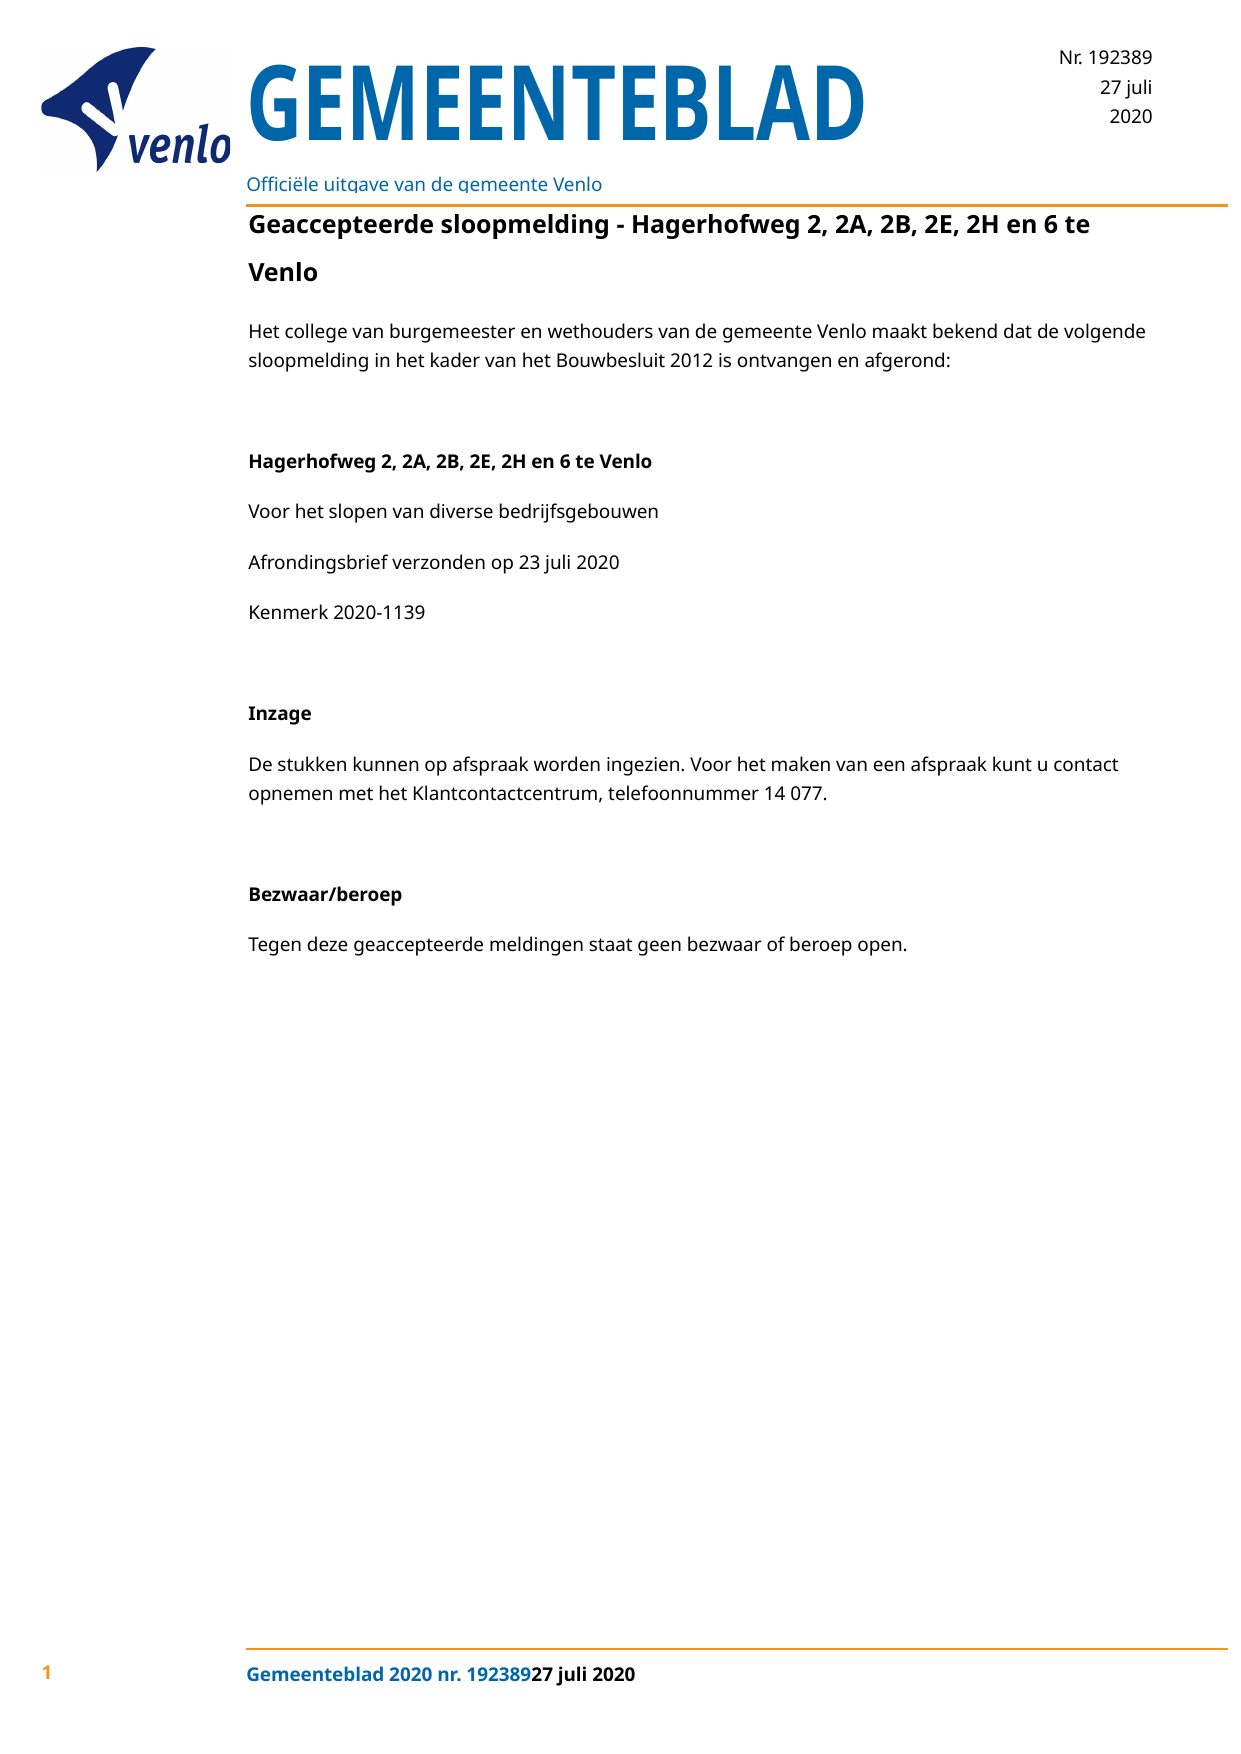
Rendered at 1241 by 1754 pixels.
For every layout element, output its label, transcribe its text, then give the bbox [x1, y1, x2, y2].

text Afrondingsbrief verzonden op 23 juli 2020 [248, 549, 1152, 575]
text Voor het slopen van diverse bedrijfsgebouwen [248, 499, 1152, 524]
text Inzage [248, 700, 1152, 726]
text Geaccepteerde sloopmelding - Hagerhofweg 2, 2A, 2B, 2E, 2H en 6 te Venlo [248, 207, 1152, 288]
text Het college van burgemeester en wethouders van de gemeente Venlo maakt bekend dat de volgende sloopmelding in het kader van het Bouwbesluit 2012 is ontvangen en afgerond: [248, 318, 1152, 373]
text De stukken kunnen op afspraak worden ingezien. Voor het maken van een afspraak kunt u contact opnemen met het Klantcontactcentrum, telefoonnummer 14 077. [248, 751, 1152, 806]
text Tegen deze geaccepteerde meldingen staat geen bezwaar of beroep open. [248, 932, 1152, 957]
picture [41, 47, 231, 172]
text Hagerhofweg 2, 2A, 2B, 2E, 2H en 6 te Venlo [248, 448, 1152, 474]
text Bezwaar/beroep [248, 881, 1152, 907]
text Kenmerk 2020-1139 [248, 599, 1152, 625]
